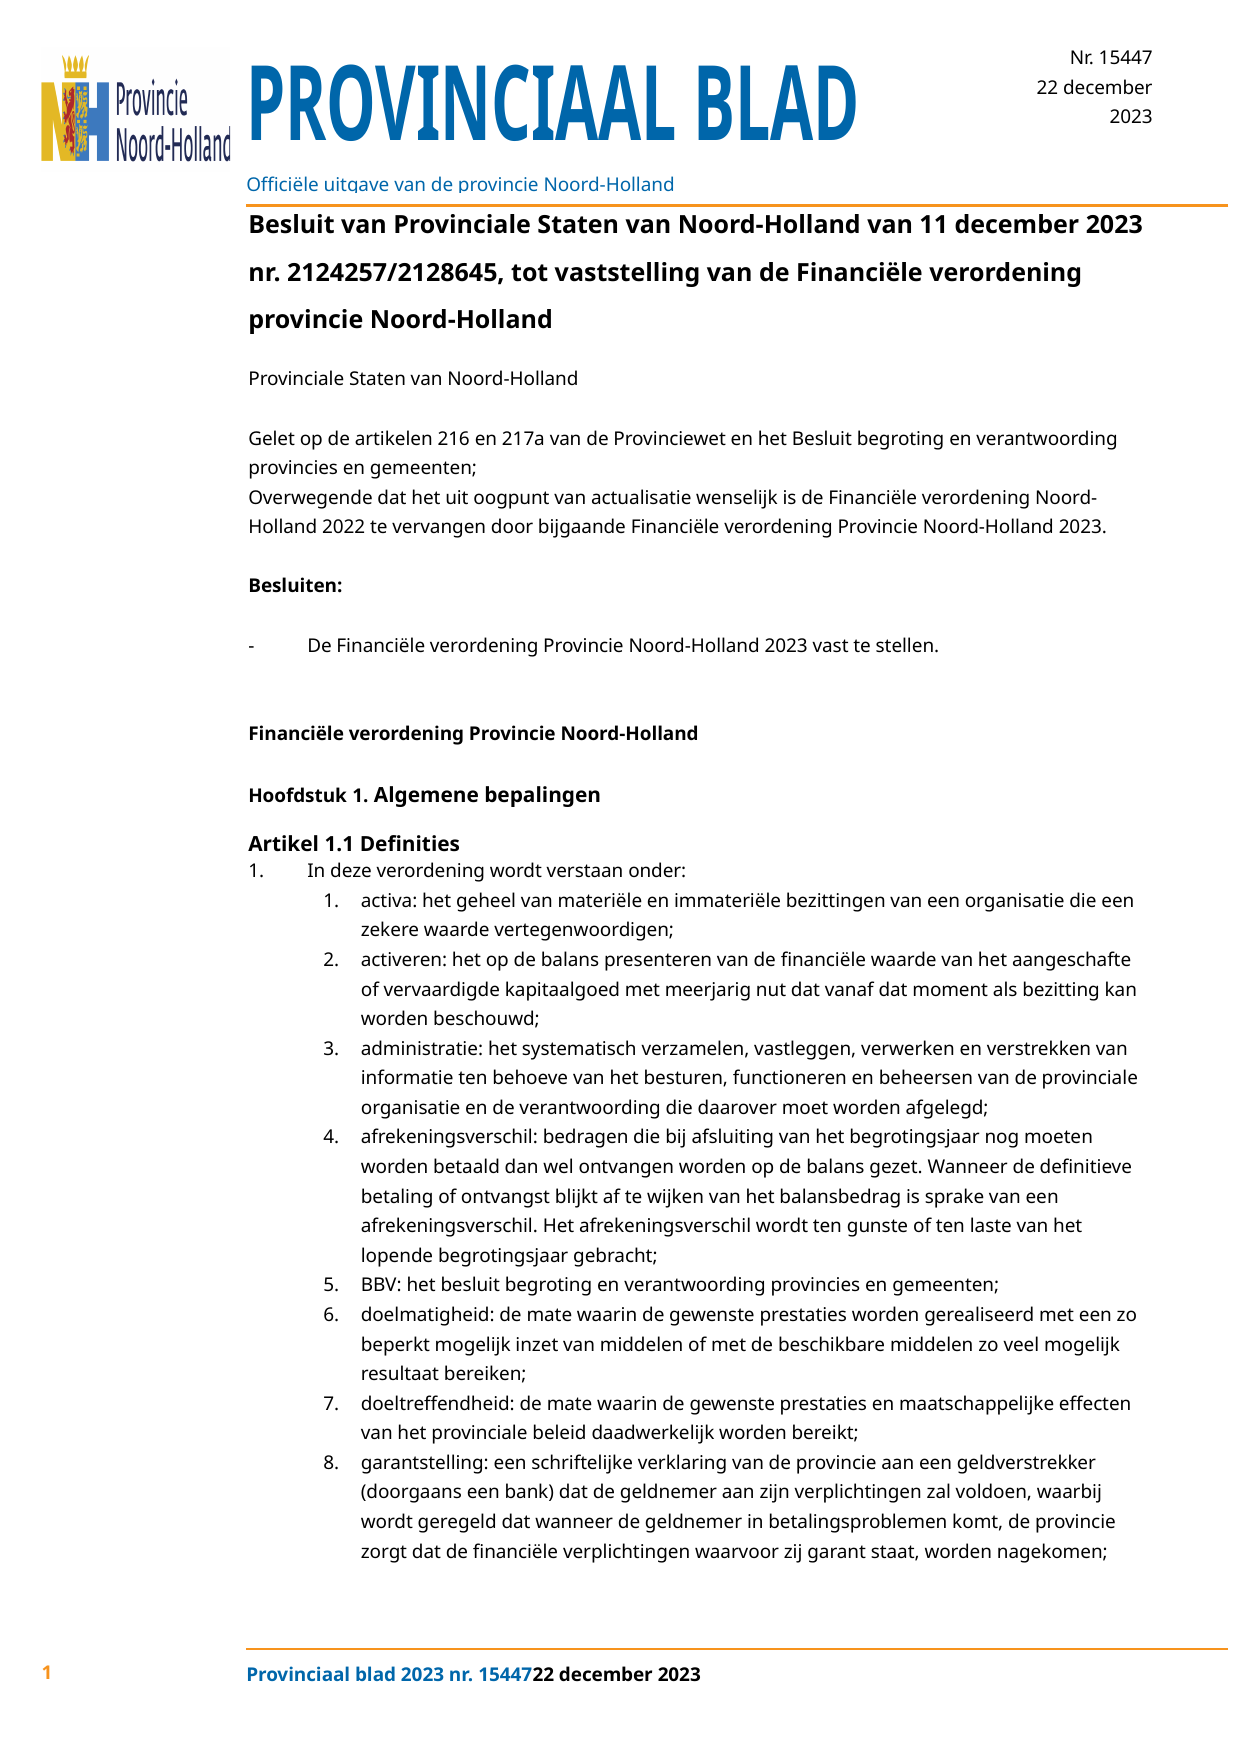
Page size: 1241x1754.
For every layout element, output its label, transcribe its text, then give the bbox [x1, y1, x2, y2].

list In deze verordening wordt verstaan onder: [248, 857, 1152, 883]
text Gelet op de artikelen 216 en 217a van de Provinciewet en het Besluit begroting en verantwoording provincies en gemeenten; [248, 425, 1152, 480]
list doelmatigheid: de mate waarin de gewenste prestaties worden gerealiseerd met een zo beperkt mogelijk inzet van middelen of met de beschikbare middelen zo veel mogelijk resultaat bereiken; [323, 1301, 1152, 1386]
picture [41, 47, 231, 172]
text Artikel 1.1 Definities [248, 829, 1152, 857]
list afrekeningsverschil: bedragen die bij afsluiting van het begrotingsjaar nog moeten worden betaald dan wel ontvangen worden op de balans gezet. Wanneer de definitieve betaling of ontvangst blijkt af te wijken van het balansbedrag is sprake van een afrekeningsverschil. Het afrekeningsverschil wordt ten gunste of ten laste van het lopende begrotingsjaar gebracht; [323, 1124, 1152, 1268]
text Overwegende dat het uit oogpunt van actualisatie wenselijk is de Financiële verordening Noord-Holland 2022 te vervangen door bijgaande Financiële verordening Provincie Noord-Holland 2023. [248, 484, 1152, 539]
list administratie: het systematisch verzamelen, vastleggen, verwerken en verstrekken van informatie ten behoeve van het besturen, functioneren en beheersen van de provinciale organisatie en de verantwoording die daarover moet worden afgelegd; [323, 1035, 1152, 1120]
list activeren: het op de balans presenteren van de financiële waarde van het aangeschafte of vervaardigde kapitaalgoed met meerjarig nut dat vanaf dat moment als bezitting kan worden beschouwd; [323, 946, 1152, 1031]
list De Financiële verordening Provincie Noord-Holland 2023 vast te stellen. [248, 632, 1152, 657]
list doeltreffendheid: de mate waarin de gewenste prestaties en maatschappelijke effecten van het provinciale beleid daadwerkelijk worden bereikt; [323, 1390, 1152, 1445]
list garantstelling: een schriftelijke verklaring van de provincie aan een geldverstrekker (doorgaans een bank) dat de geldnemer aan zijn verplichtingen zal voldoen, waarbij wordt geregeld dat wanneer de geldnemer in betalingsproblemen komt, de provincie zorgt dat de financiële verplichtingen waarvoor zij garant staat, worden nagekomen; [323, 1449, 1152, 1563]
text Besluit van Provinciale Staten van Noord-Holland van 11 december 2023 nr. 2124257/2128645, tot vaststelling van de Financiële verordening provincie Noord-Holland [248, 207, 1152, 336]
text Hoofdstuk 1. Algemene bepalingen [248, 780, 1152, 808]
text Besluiten: [248, 573, 1152, 598]
list BBV: het besluit begroting en verantwoording provincies en gemeenten; [323, 1272, 1152, 1297]
text Financiële verordening Provincie Noord-Holland [248, 721, 1152, 746]
list activa: het geheel van materiële en immateriële bezittingen van een organisatie die een zekere waarde vertegenwoordigen; [323, 887, 1152, 942]
text Provinciale Staten van Noord-Holland [248, 366, 1152, 391]
